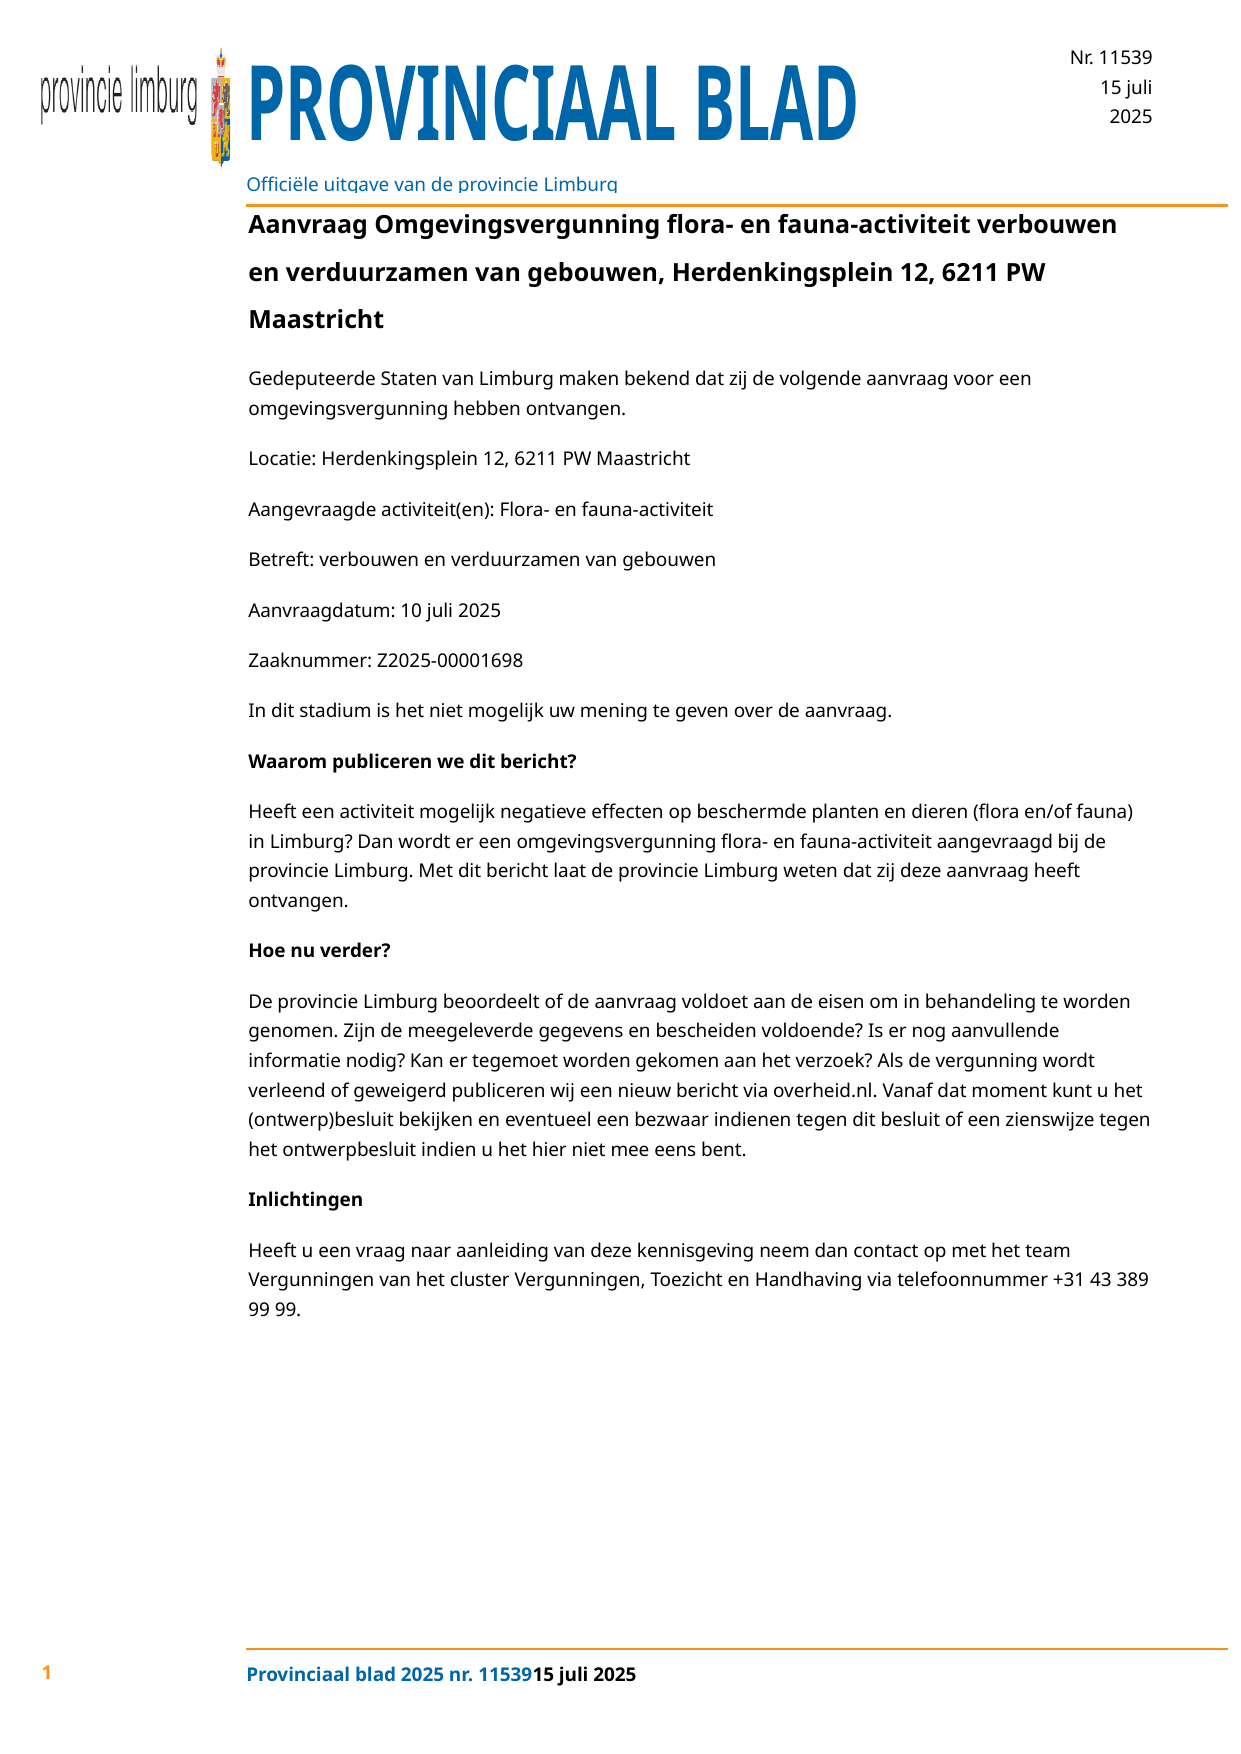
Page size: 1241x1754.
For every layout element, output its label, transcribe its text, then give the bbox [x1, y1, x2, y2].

text Waarom publiceren we dit bericht? [248, 748, 1152, 774]
text Inlichtingen [248, 1186, 1152, 1212]
text Betreft: verbouwen en verduurzamen van gebouwen [248, 546, 1152, 572]
text In dit stadium is het niet mogelijk uw mening te geven over de aanvraag. [248, 698, 1152, 723]
picture [41, 47, 231, 172]
text Heeft een activiteit mogelijk negatieve effecten op beschermde planten en dieren (flora en/of fauna) in Limburg? Dan wordt er een omgevingsvergunning flora- en fauna-activiteit aangevraagd bij de provincie Limburg. Met dit bericht laat de provincie Limburg weten dat zij deze aanvraag heeft ontvangen. [248, 798, 1152, 913]
text De provincie Limburg beoordeelt of de aanvraag voldoet aan de eisen om in behandeling te worden genomen. Zijn de meegeleverde gegevens en bescheiden voldoende? Is er nog aanvullende informatie nodig? Kan er tegemoet worden gekomen aan het verzoek? Als de vergunning wordt verleend of geweigerd publiceren wij een nieuw bericht via overheid.nl. Vanaf dat moment kunt u het (ontwerp)besluit bekijken en eventueel een bezwaar indienen tegen dit besluit of een zienswijze tegen het ontwerpbesluit indien u het hier niet mee eens bent. [248, 988, 1152, 1162]
text Gedeputeerde Staten van Limburg maken bekend dat zij de volgende aanvraag voor een omgevingsvergunning hebben ontvangen. [248, 366, 1152, 421]
text Locatie: Herdenkingsplein 12, 6211 PW Maastricht [248, 446, 1152, 471]
text Heeft u een vraag naar aanleiding van deze kennisgeving neem dan contact op met het team Vergunningen van het cluster Vergunningen, Toezicht en Handhaving via telefoonnummer +31 43 389 99 99. [248, 1237, 1152, 1322]
text Aanvraagdatum: 10 juli 2025 [248, 597, 1152, 622]
text Aangevraagde activiteit(en): Flora- en fauna-activiteit [248, 496, 1152, 522]
text Aanvraag Omgevingsvergunning flora- en fauna-activiteit verbouwen en verduurzamen van gebouwen, Herdenkingsplein 12, 6211 PW Maastricht [248, 207, 1152, 336]
text Zaaknummer: Z2025-00001698 [248, 647, 1152, 673]
text Hoe nu verder? [248, 938, 1152, 963]
